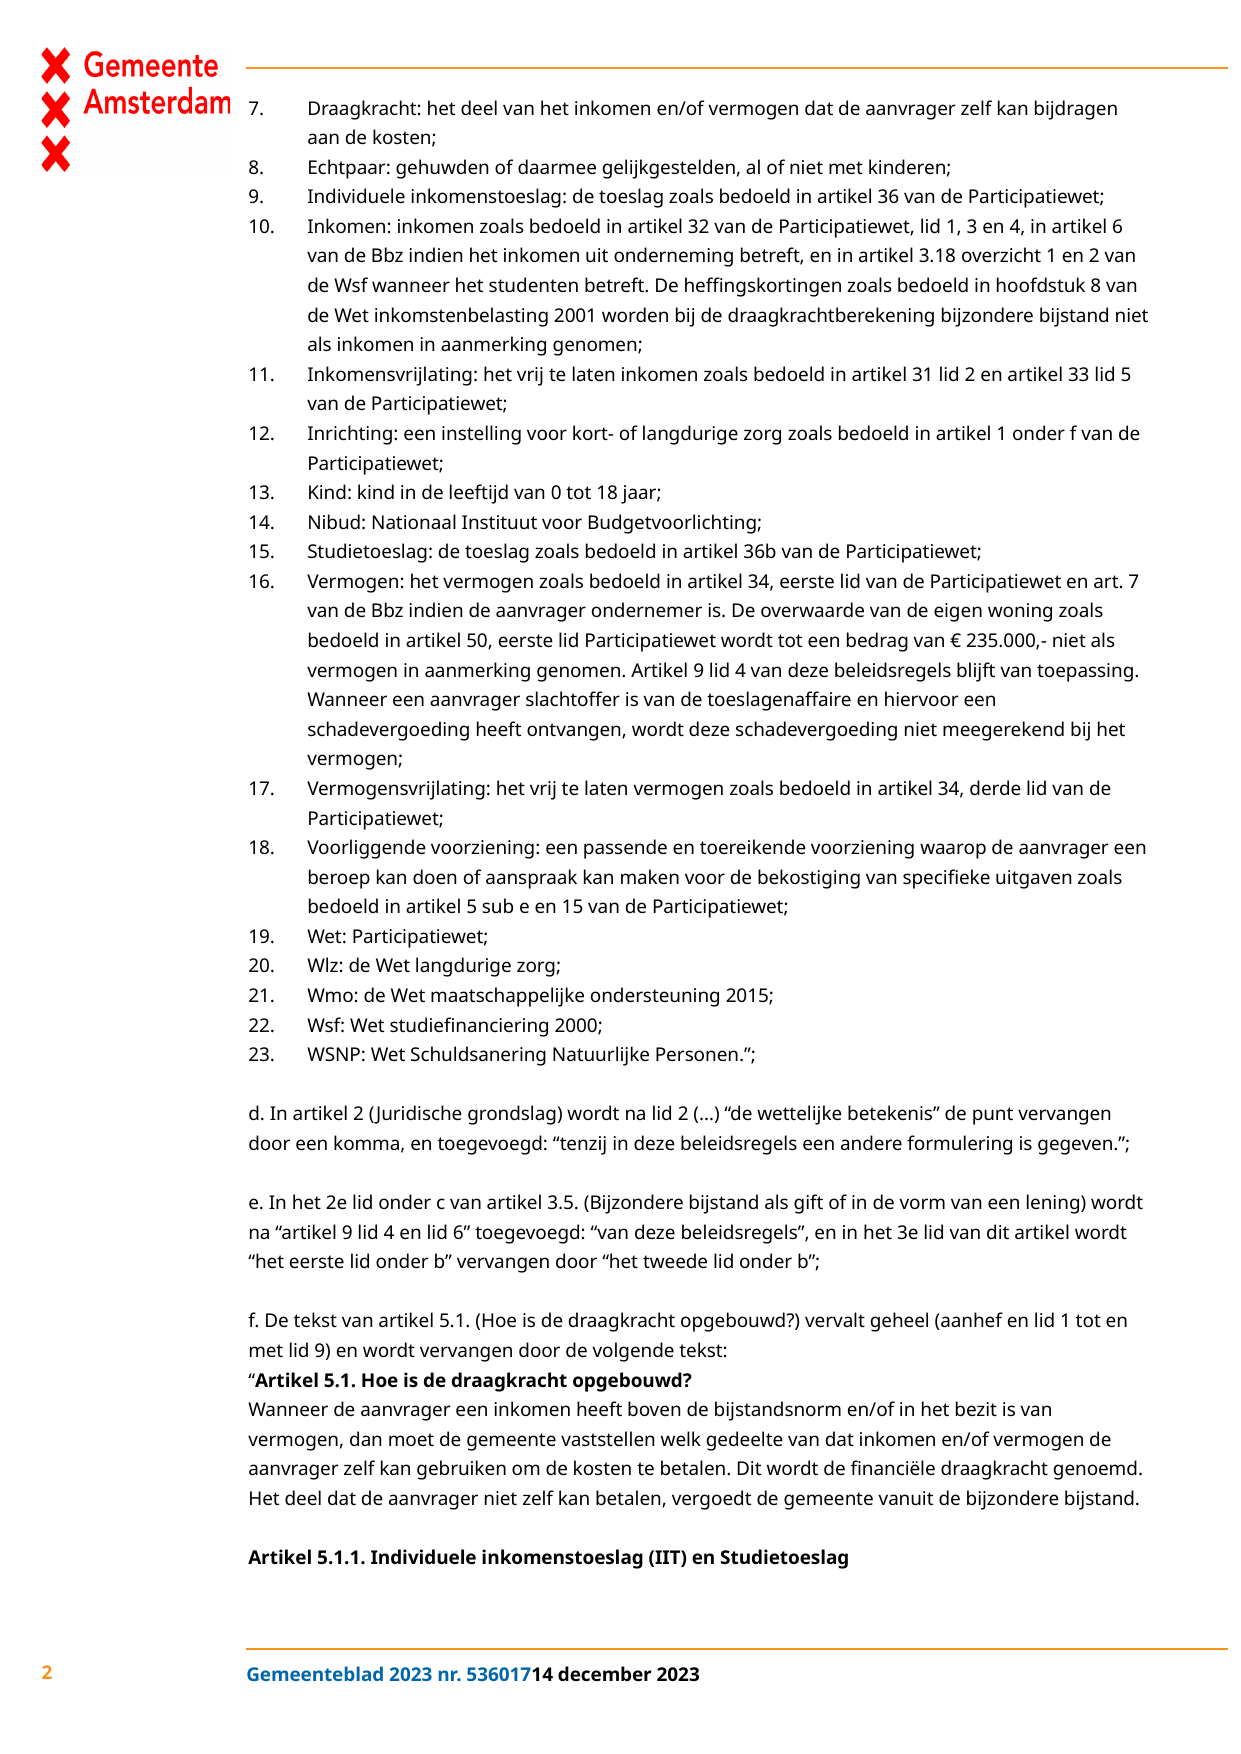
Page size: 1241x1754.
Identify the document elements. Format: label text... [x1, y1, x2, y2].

text e. In het 2e lid onder c van artikel 3.5. (Bijzondere bijstand als gift of in de vorm van een lening) wordt na “artikel 9 lid 4 en lid 6” toegevoegd: “van deze beleidsregels”, en in het 3e lid van dit artikel wordt “het eerste lid onder b” vervangen door “het tweede lid onder b”; [248, 1189, 1152, 1274]
list Wet: Participatiewet; [248, 923, 1152, 949]
list Voorliggende voorziening: een passende en toereikende voorziening waarop de aanvrager een beroep kan doen of aanspraak kan maken voor de bekostiging van specifieke uitgaven zoals bedoeld in artikel 5 sub e en 15 van de Participatiewet; [248, 834, 1152, 919]
list Individuele inkomenstoeslag: de toeslag zoals bedoeld in artikel 36 van de Participatiewet; [248, 183, 1152, 209]
list Vermogen: het vermogen zoals bedoeld in artikel 34, eerste lid van de Participatiewet en art. 7 van de Bbz indien de aanvrager ondernemer is. De overwaarde van de eigen woning zoals bedoeld in artikel 50, eerste lid Participatiewet wordt tot een bedrag van € 235.000,- niet als vermogen in aanmerking genomen. Artikel 9 lid 4 van deze beleidsregels blijft van toepassing. [248, 568, 1152, 683]
list Inkomensvrijlating: het vrij te laten inkomen zoals bedoeld in artikel 31 lid 2 en artikel 33 lid 5 van de Participatiewet; [248, 361, 1152, 416]
list WSNP: Wet Schuldsanering Natuurlijke Personen.”; [248, 1041, 1152, 1067]
list Vermogensvrijlating: het vrij te laten vermogen zoals bedoeld in artikel 34, derde lid van de Participatiewet; [248, 775, 1152, 831]
text “Artikel 5.1. Hoe is de draagkracht opgebouwd? [248, 1367, 1152, 1393]
picture [41, 47, 231, 172]
list Kind: kind in de leeftijd van 0 tot 18 jaar; [248, 479, 1152, 505]
list Wsf: Wet studiefinanciering 2000; [248, 1012, 1152, 1038]
list Inrichting: een instelling voor kort- of langdurige zorg zoals bedoeld in artikel 1 onder f van de Participatiewet; [248, 420, 1152, 476]
list Nibud: Nationaal Instituut voor Budgetvoorlichting; [248, 509, 1152, 535]
text Artikel 5.1.1. Individuele inkomenstoeslag (IIT) en Studietoeslag [248, 1544, 1152, 1570]
list Inkomen: inkomen zoals bedoeld in artikel 32 van de Participatiewet, lid 1, 3 en 4, in artikel 6 van de Bbz indien het inkomen uit onderneming betreft, en in artikel 3.18 overzicht 1 en 2 van de Wsf wanneer het studenten betreft. De heffingskortingen zoals bedoeld in hoofdstuk 8 van de Wet inkomstenbelasting 2001 worden bij de draagkrachtberekening bijzondere bijstand niet als inkomen in aanmerking genomen; [248, 213, 1152, 357]
list Wanneer een aanvrager slachtoffer is van de toeslagenaffaire en hiervoor een schadevergoeding heeft ontvangen, wordt deze schadevergoeding niet meegerekend bij het vermogen; [248, 686, 1152, 771]
text Wanneer de aanvrager een inkomen heeft boven de bijstandsnorm en/of in het bezit is van vermogen, dan moet de gemeente vaststellen welk gedeelte van dat inkomen en/of vermogen de aanvrager zelf kan gebruiken om de kosten te betalen. Dit wordt de financiële draagkracht genoemd. Het deel dat de aanvrager niet zelf kan betalen, vergoedt de gemeente vanuit de bijzondere bijstand. [248, 1396, 1152, 1511]
list Draagkracht: het deel van het inkomen en/of vermogen dat de aanvrager zelf kan bijdragen aan de kosten; [248, 95, 1152, 150]
list Studietoeslag: de toeslag zoals bedoeld in artikel 36b van de Participatiewet; [248, 538, 1152, 564]
text d. In artikel 2 (Juridische grondslag) wordt na lid 2 (…) “de wettelijke betekenis” de punt vervangen door een komma, en toegevoegd: “tenzij in deze beleidsregels een andere formulering is gegeven.”; [248, 1101, 1152, 1156]
list Wlz: de Wet langdurige zorg; [248, 953, 1152, 978]
text f. De tekst van artikel 5.1. (Hoe is de draagkracht opgebouwd?) vervalt geheel (aanhef en lid 1 tot en met lid 9) en wordt vervangen door de volgende tekst: [248, 1308, 1152, 1363]
list Wmo: de Wet maatschappelijke ondersteuning 2015; [248, 982, 1152, 1008]
list Echtpaar: gehuwden of daarmee gelijkgestelden, al of niet met kinderen; [248, 154, 1152, 180]
